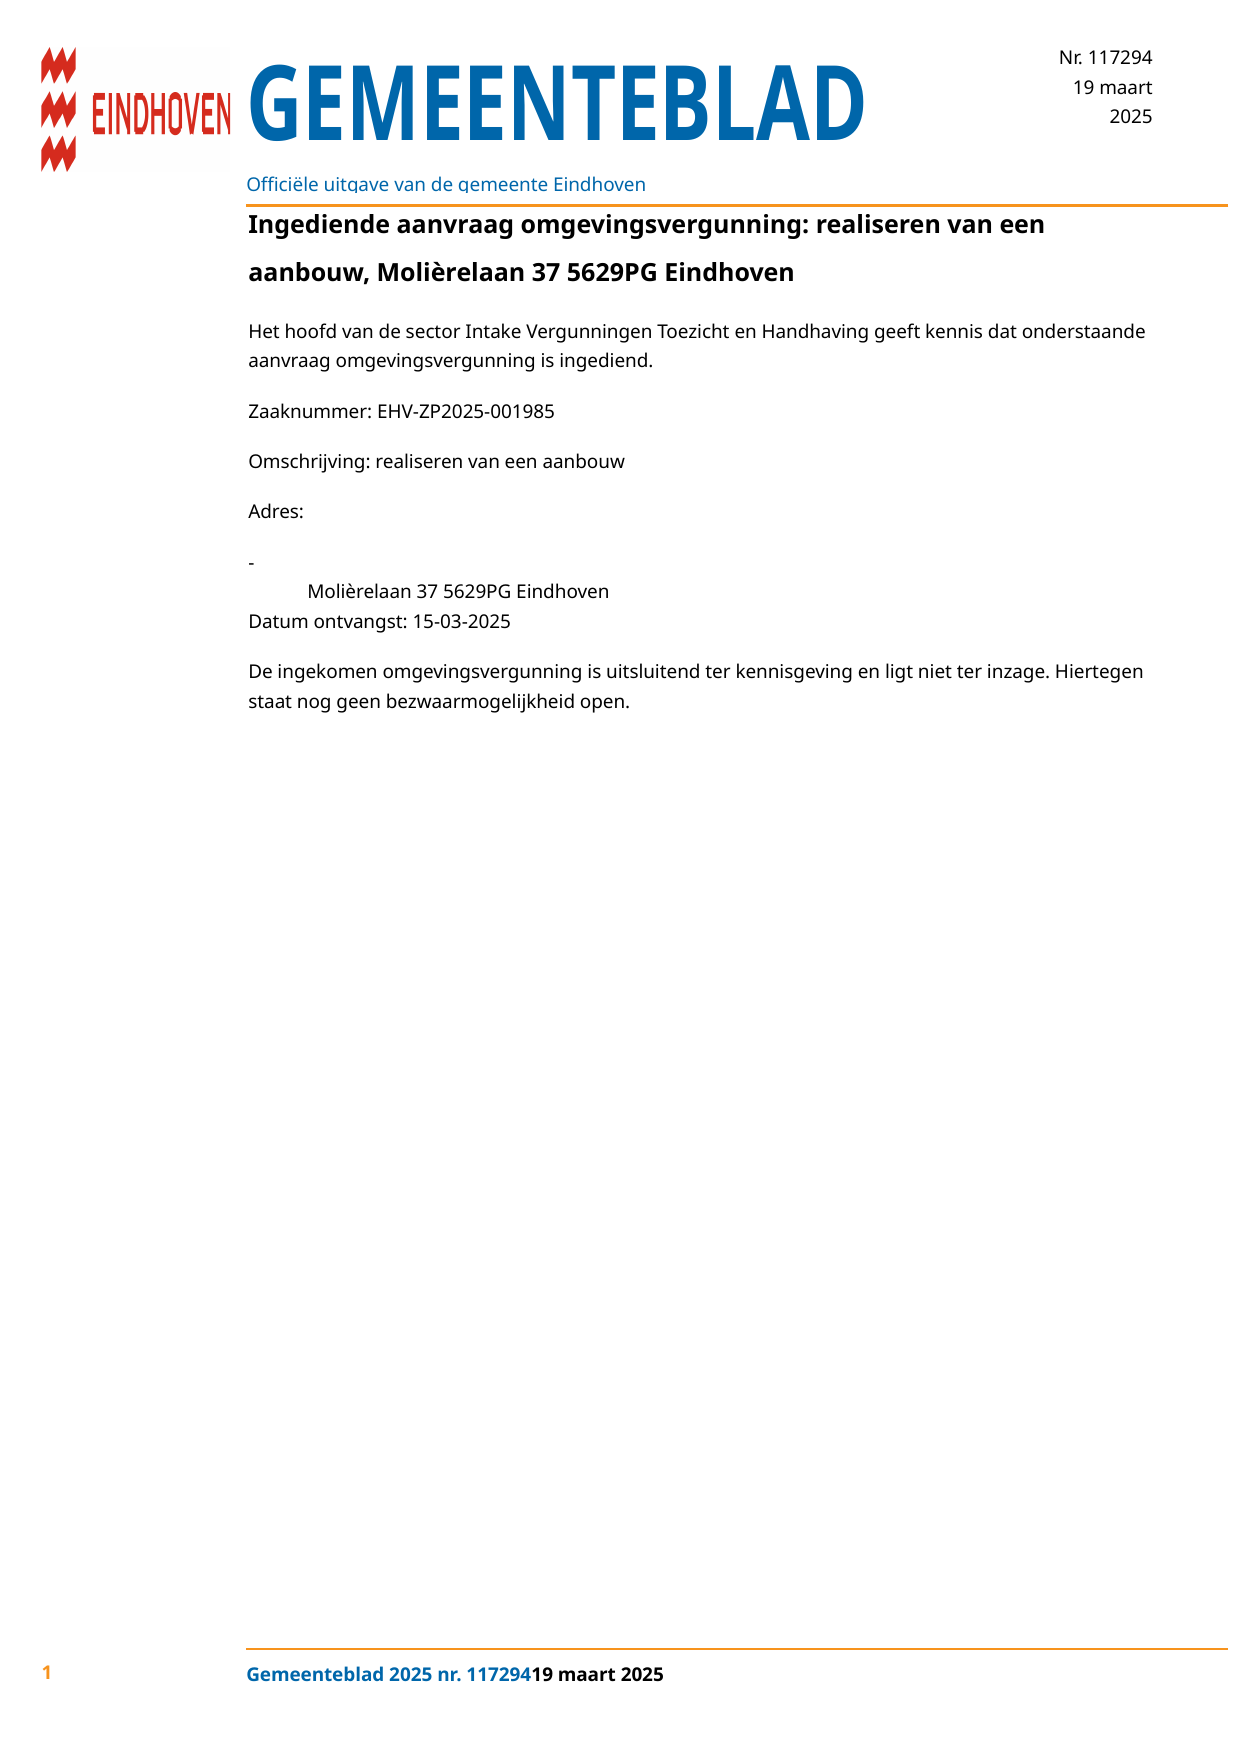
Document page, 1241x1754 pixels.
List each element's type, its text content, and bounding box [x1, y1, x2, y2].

picture [41, 47, 231, 172]
text Omschrijving: realiseren van een aanbouw [248, 448, 1152, 474]
list Molièrelaan 37 5629PG Eindhoven [248, 579, 1152, 604]
text De ingekomen omgevingsvergunning is uitsluitend ter kennisgeving en ligt niet ter inzage. Hiertegen staat nog geen bezwaarmogelijkheid open. [248, 659, 1152, 714]
text Adres: [248, 499, 1152, 524]
text Het hoofd van de sector Intake Vergunningen Toezicht en Handhaving geeft kennis dat onderstaande aanvraag omgevingsvergunning is ingediend. [248, 318, 1152, 373]
text Zaaknummer: EHV-ZP2025-001985 [248, 398, 1152, 424]
text Ingediende aanvraag omgevingsvergunning: realiseren van een aanbouw, Molièrelaan 37 5629PG Eindhoven [248, 207, 1152, 288]
text Datum ontvangst: 15-03-2025 [248, 608, 1152, 634]
